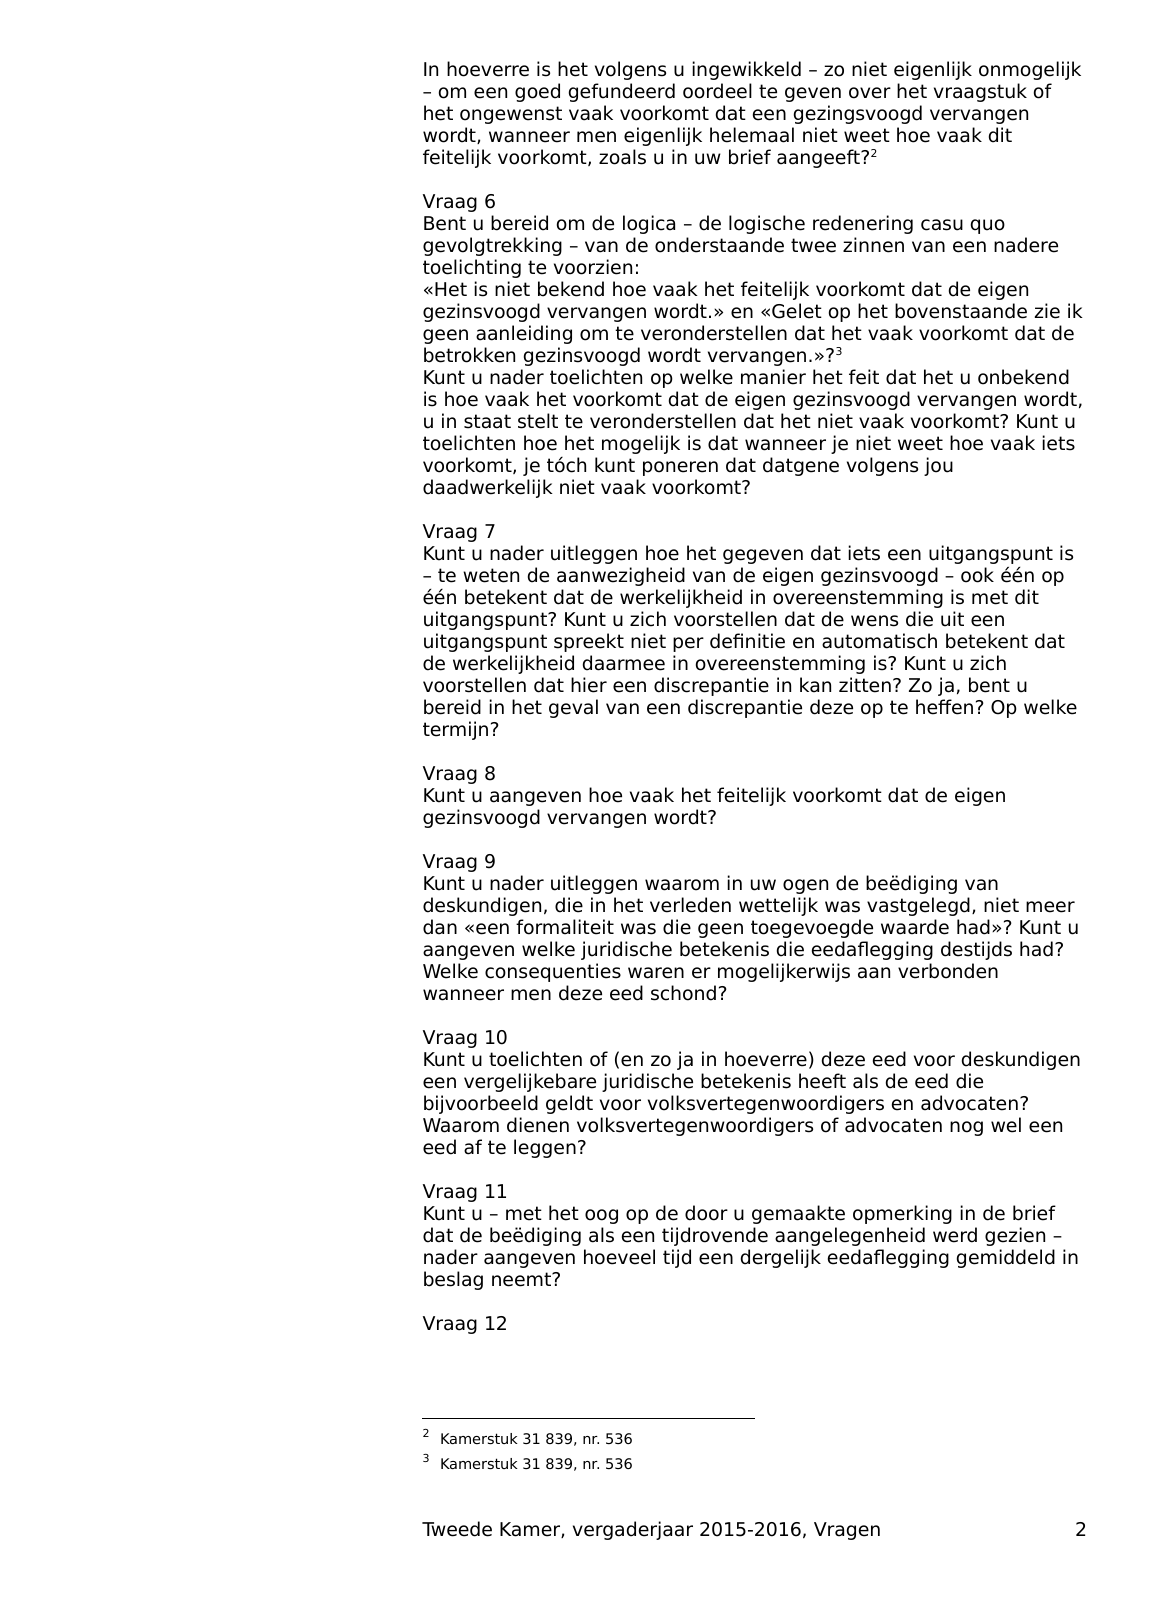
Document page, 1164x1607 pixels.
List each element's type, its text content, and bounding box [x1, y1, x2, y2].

text Kunt u aangeven hoe vaak het feitelijk voorkomt dat de eigen gezinsvoogd vervangen wordt? [422, 785, 1087, 829]
text Vraag 7 [422, 521, 1087, 543]
text «Het is niet bekend hoe vaak het feitelijk voorkomt dat de eigen gezinsvoogd vervangen wordt.» en «Gelet op het bovenstaande zie ik geen aanleiding om te veronderstellen dat het vaak voorkomt dat de betrokken gezinsvoogd wordt vervangen.»? [422, 279, 1087, 367]
text Vraag 9 [422, 851, 1087, 873]
text Kamerstuk 31 839, nr. 536 [422, 1427, 1087, 1449]
text Kunt u toelichten of (en zo ja in hoeverre) deze eed voor deskundigen een vergelijkebare juridische betekenis heeft als de eed die bijvoorbeeld geldt voor volksvertegenwoordigers en advocaten? Waarom dienen volksvertegenwoordigers of advocaten nog wel een eed af te leggen? [422, 1049, 1087, 1159]
text Kunt u – met het oog op de door u gemaakte opmerking in de brief dat de beëdiging als een tijdrovende aangelegenheid werd gezien – nader aangeven hoeveel tijd een dergelijk eedaflegging gemiddeld in beslag neemt? [422, 1203, 1087, 1291]
text Bent u bereid om de logica – de logische redenering casu quo gevolgtrekking – van de onderstaande twee zinnen van een nadere toelichting te voorzien: [422, 213, 1087, 279]
text Kunt u nader toelichten op welke manier het feit dat het u onbekend is hoe vaak het voorkomt dat de eigen gezinsvoogd vervangen wordt, u in staat stelt te veronderstellen dat het niet vaak voorkomt? Kunt u toelichten hoe het mogelijk is dat wanneer je niet weet hoe vaak iets voorkomt, je tóch kunt poneren dat datgene volgens jou daadwerkelijk niet vaak voorkomt? [422, 367, 1087, 499]
text Kunt u nader uitleggen hoe het gegeven dat iets een uitgangspunt is – te weten de aanwezigheid van de eigen gezinsvoogd – ook één op één betekent dat de werkelijkheid in overeenstemming is met dit uitgangspunt? Kunt u zich voorstellen dat de wens die uit een uitgangspunt spreekt niet per definitie en automatisch betekent dat de werkelijkheid daarmee in overeenstemming is? Kunt u zich voorstellen dat hier een discrepantie in kan zitten? Zo ja, bent u bereid in het geval van een discrepantie deze op te heffen? Op welke termijn? [422, 543, 1087, 741]
text In hoeverre is het volgens u ingewikkeld – zo niet eigenlijk onmogelijk – om een goed gefundeerd oordeel te geven over het vraagstuk of het ongewenst vaak voorkomt dat een gezingsvoogd vervangen wordt, wanneer men eigenlijk helemaal niet weet hoe vaak dit feitelijk voorkomt, zoals u in uw brief aangeeft? [422, 59, 1087, 169]
text Vraag 10 [422, 1027, 1087, 1049]
text Vraag 11 [422, 1181, 1087, 1203]
text Vraag 12 [422, 1313, 1087, 1335]
text Vraag 8 [422, 763, 1087, 785]
text Vraag 6 [422, 191, 1087, 213]
text Kunt u nader uitleggen waarom in uw ogen de beëdiging van deskundigen, die in het verleden wettelijk was vastgelegd, niet meer dan «een formaliteit was die geen toegevoegde waarde had»? Kunt u aangeven welke juridische betekenis die eedaflegging destijds had? Welke consequenties waren er mogelijkerwijs aan verbonden wanneer men deze eed schond? [422, 873, 1087, 1005]
text Kamerstuk 31 839, nr. 536 [422, 1452, 1087, 1474]
